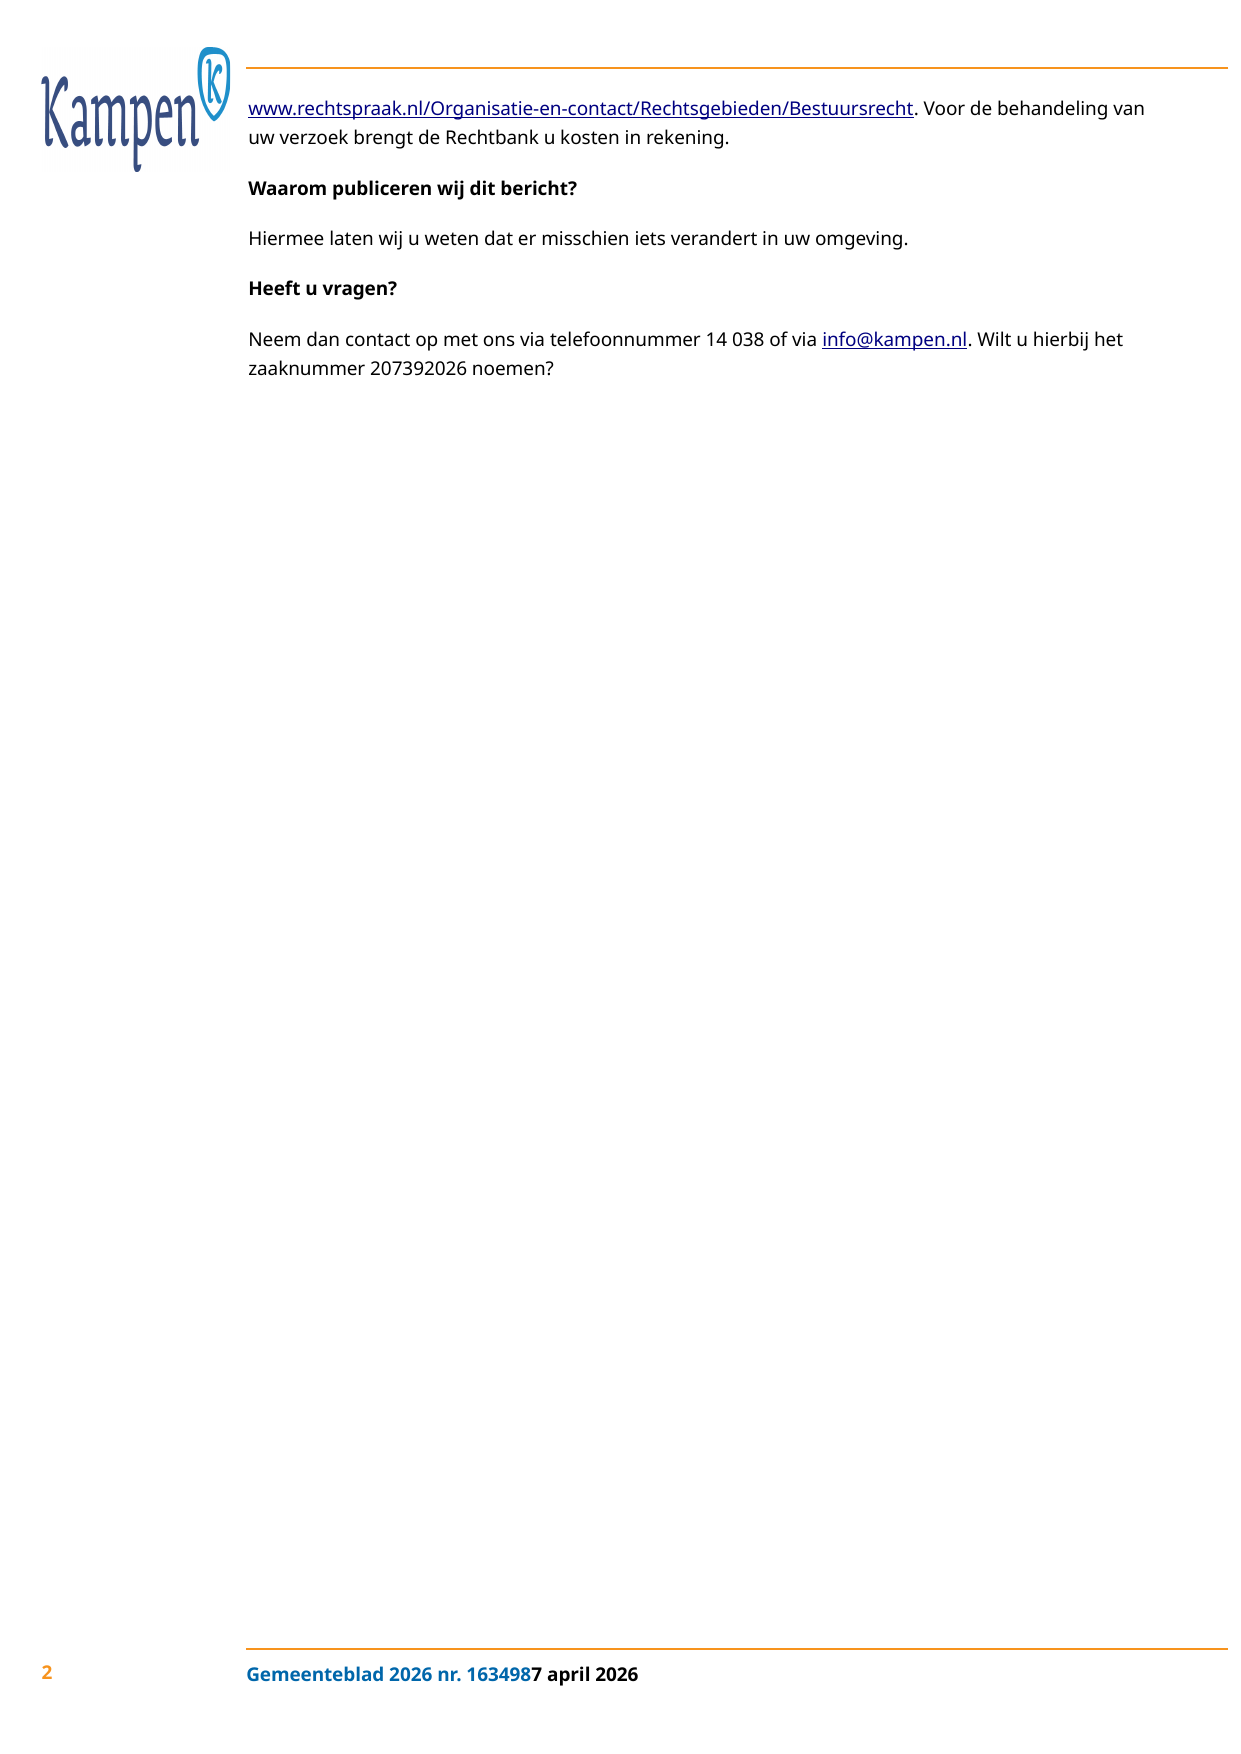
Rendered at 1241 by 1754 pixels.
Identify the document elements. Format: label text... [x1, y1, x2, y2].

text Heeft u vragen? [248, 276, 1152, 301]
text www.rechtspraak.nl/Organisatie-en-contact/Rechtsgebieden/Bestuursrecht. Voor de behandeling van uw verzoek brengt de Rechtbank u kosten in rekening. [248, 95, 1152, 150]
text Waarom publiceren wij dit bericht? [248, 175, 1152, 201]
text Neem dan contact op met ons via telefoonnummer 14 038 of via info@kampen.nl. Wilt u hierbij het zaaknummer 207392026 noemen? [248, 326, 1152, 381]
text Hiermee laten wij u weten dat er misschien iets verandert in uw omgeving. [248, 225, 1152, 251]
picture [41, 47, 231, 172]
